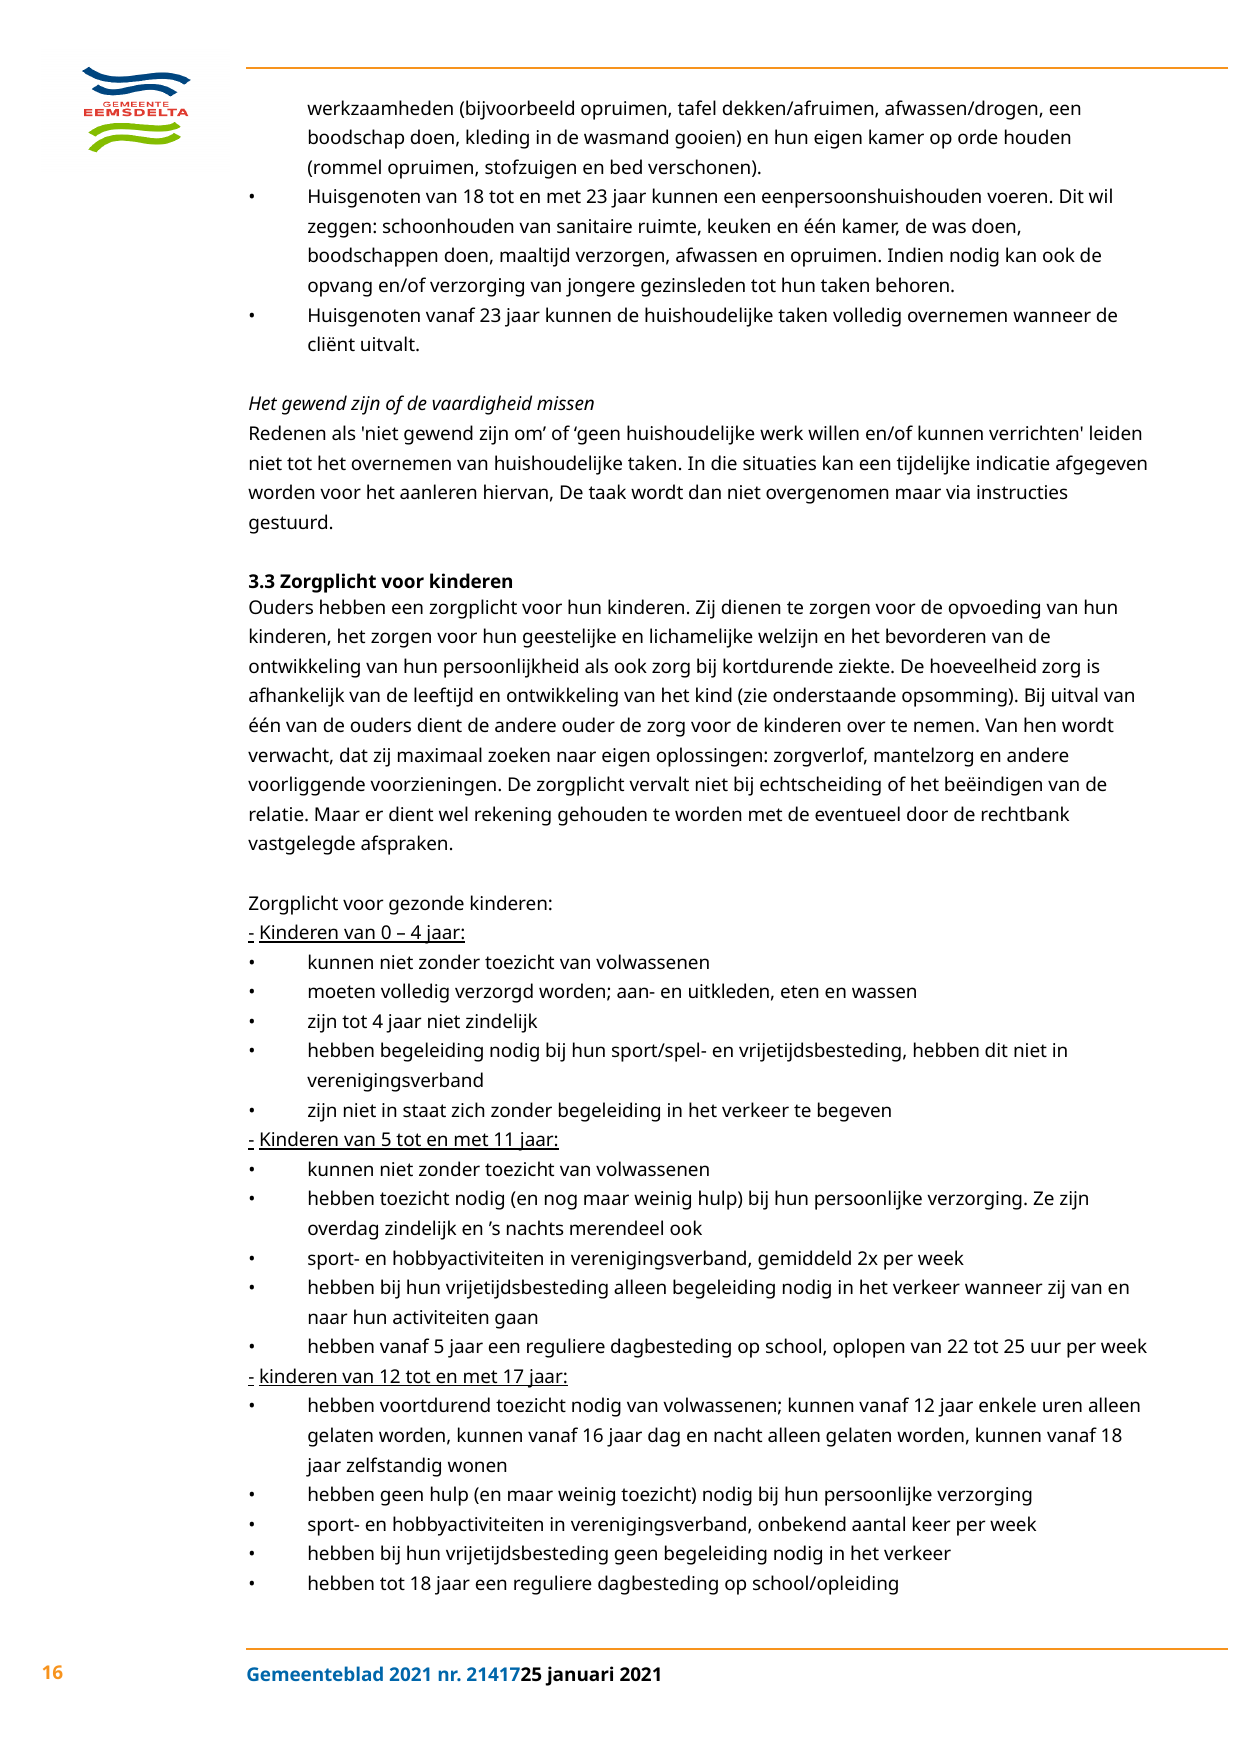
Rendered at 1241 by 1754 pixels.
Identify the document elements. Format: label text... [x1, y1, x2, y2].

list sport- en hobbyactiviteiten in verenigingsverband, onbekend aantal keer per week [248, 1511, 1152, 1537]
list hebben tot 18 jaar een reguliere dagbesteding op school/opleiding [248, 1570, 1152, 1596]
list moeten volledig verzorgd worden; aan- en uitkleden, eten en wassen [248, 978, 1152, 1004]
list hebben toezicht nodig (en nog maar weinig hulp) bij hun persoonlijke verzorging. Ze zijn overdag zindelijk en ’s nachts merendeel ook [248, 1186, 1152, 1241]
list hebben geen hulp (en maar weinig toezicht) nodig bij hun persoonlijke verzorging [248, 1481, 1152, 1507]
text - kinderen van 12 tot en met 17 jaar: [248, 1363, 1152, 1389]
list zijn tot 4 jaar niet zindelijk [248, 1008, 1152, 1034]
list hebben bij hun vrijetijdsbesteding alleen begeleiding nodig in het verkeer wanneer zij van en naar hun activiteiten gaan [248, 1274, 1152, 1329]
text 3.3 Zorgplicht voor kinderen [248, 568, 1152, 594]
text - Kinderen van 0 – 4 jaar: [248, 919, 1152, 945]
picture [41, 47, 231, 172]
list kunnen niet zonder toezicht van volwassenen [248, 949, 1152, 974]
text Het gewend zijn of de vaardigheid missen [248, 391, 1152, 416]
list Huisgenoten vanaf 23 jaar kunnen de huishoudelijke taken volledig overnemen wanneer de cliënt uitvalt. [248, 302, 1152, 357]
list hebben voortdurend toezicht nodig van volwassenen; kunnen vanaf 12 jaar enkele uren alleen gelaten worden, kunnen vanaf 16 jaar dag en nacht alleen gelaten worden, kunnen vanaf 18 jaar zelfstandig wonen [248, 1393, 1152, 1477]
list werkzaamheden (bijvoorbeeld opruimen, tafel dekken/afruimen, afwassen/drogen, een boodschap doen, kleding in de wasmand gooien) en hun eigen kamer op orde houden (rommel opruimen, stofzuigen en bed verschonen). [248, 95, 1152, 180]
text Ouders hebben een zorgplicht voor hun kinderen. Zij dienen te zorgen voor de opvoeding van hun kinderen, het zorgen voor hun geestelijke en lichamelijke welzijn en het bevorderen van de ontwikkeling van hun persoonlijkheid als ook zorg bij kortdurende ziekte. De hoeveelheid zorg is afhankelijk van de leeftijd en ontwikkeling van het kind (zie onderstaande opsomming). Bij uitval van één van de ouders dient de andere ouder de zorg voor de kinderen over te nemen. Van hen wordt verwacht, dat zij maximaal zoeken naar eigen oplossingen: zorgverlof, mantelzorg en andere voorliggende voorzieningen. De zorgplicht vervalt niet bij echtscheiding of het beëindigen van de relatie. Maar er dient wel rekening gehouden te worden met de eventueel door de rechtbank vastgelegde afspraken. [248, 594, 1152, 856]
list hebben begeleiding nodig bij hun sport/spel- en vrijetijdsbesteding, hebben dit niet in verenigingsverband [248, 1038, 1152, 1093]
text Redenen als 'niet gewend zijn om’ of ‘geen huishoudelijke werk willen en/of kunnen verrichten' leiden niet tot het overnemen van huishoudelijke taken. In die situaties kan een tijdelijke indicatie afgegeven worden voor het aanleren hiervan, De taak wordt dan niet overgenomen maar via instructies gestuurd. [248, 420, 1152, 535]
list hebben vanaf 5 jaar een reguliere dagbesteding op school, oplopen van 22 tot 25 uur per week [248, 1333, 1152, 1359]
list Huisgenoten van 18 tot en met 23 jaar kunnen een eenpersoonshuishouden voeren. Dit wil zeggen: schoonhouden van sanitaire ruimte, keuken en één kamer, de was doen, boodschappen doen, maaltijd verzorgen, afwassen en opruimen. Indien nodig kan ook de opvang en/of verzorging van jongere gezinsleden tot hun taken behoren. [248, 183, 1152, 298]
list zijn niet in staat zich zonder begeleiding in het verkeer te begeven [248, 1097, 1152, 1122]
text - Kinderen van 5 tot en met 11 jaar: [248, 1126, 1152, 1152]
text Zorgplicht voor gezonde kinderen: [248, 890, 1152, 915]
list sport- en hobbyactiviteiten in verenigingsverband, gemiddeld 2x per week [248, 1245, 1152, 1270]
list kunnen niet zonder toezicht van volwassenen [248, 1156, 1152, 1182]
list hebben bij hun vrijetijdsbesteding geen begeleiding nodig in het verkeer [248, 1541, 1152, 1566]
